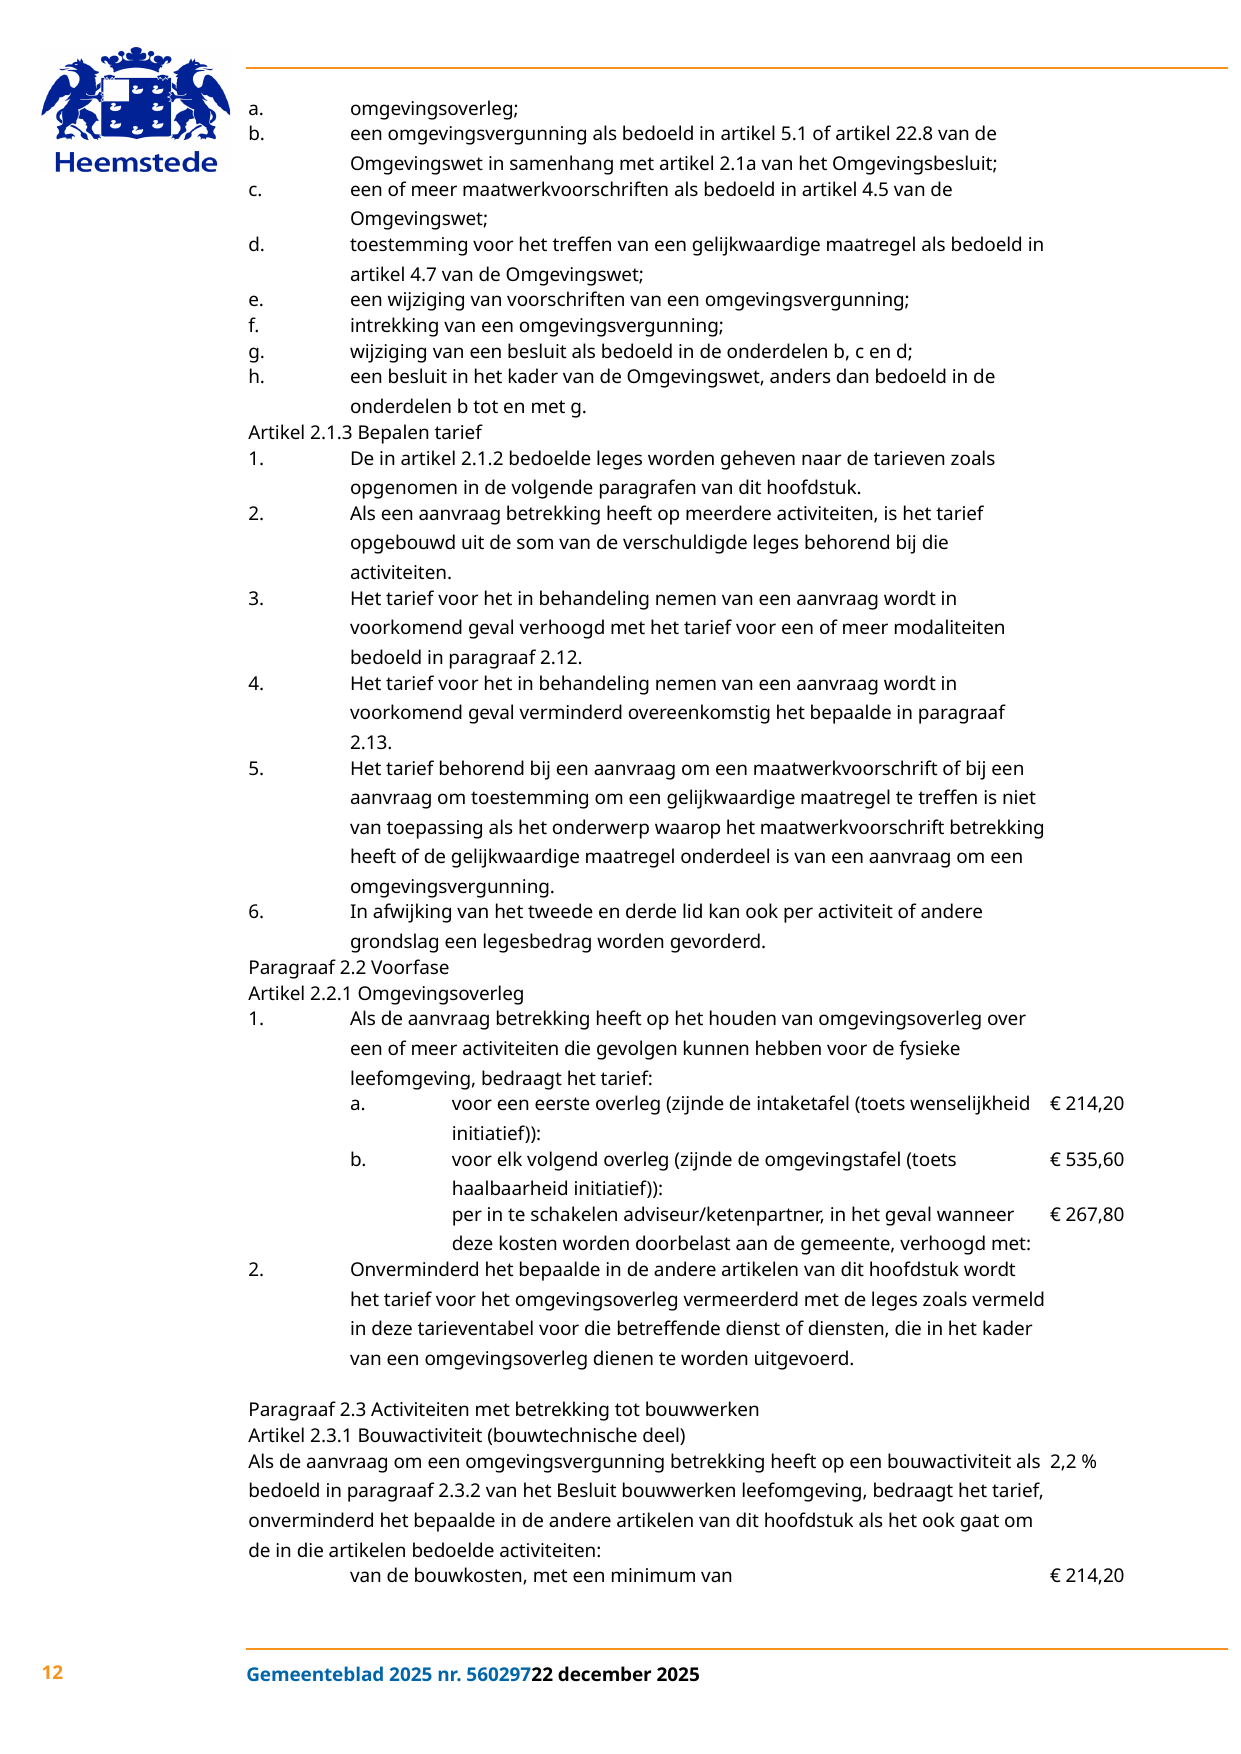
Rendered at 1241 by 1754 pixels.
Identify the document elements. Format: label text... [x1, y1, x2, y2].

table_cell € 214,20 [1050, 1090, 1152, 1146]
table_cell [1050, 445, 1152, 500]
table_cell [1050, 1371, 1152, 1397]
table_cell 4. [248, 670, 350, 755]
table_cell 3. [248, 585, 350, 670]
table_cell 2. [248, 500, 350, 585]
table_cell toestemming voor het treffen van een gelijkwaardige maatregel als bedoeld in artikel 4.7 van de Omgevingswet; [350, 231, 1050, 286]
table_cell voor een eerste overleg (zijnde de intaketafel (toets wenselijkheid initiatief)): [452, 1090, 1050, 1146]
table_cell [350, 1201, 452, 1256]
table_cell [1050, 500, 1152, 585]
table_cell Het tarief behorend bij een aanvraag om een maatwerkvoorschrift of bij een aanvraag om toestemming om een gelijkwaardige maatregel te treffen is niet van toepassing als het onderwerp waarop het maatwerkvoorschrift betrekking heeft of de gelijkwaardige maatregel onderdeel is van een aanvraag om een omgevingsvergunning. [350, 755, 1050, 899]
table_cell Paragraaf 2.3 Activiteiten met betrekking tot bouwwerken [248, 1397, 1050, 1422]
table_cell [248, 1371, 1050, 1397]
table_cell Onverminderd het bepaalde in de andere artikelen van dit hoofdstuk wordt het tarief voor het omgevingsoverleg vermeerderd met de leges zoals vermeld in deze tarieventabel voor die betreffende dienst of diensten, die in het kader van een omgevingsoverleg dienen te worden uitgevoerd. [350, 1256, 1050, 1371]
table_cell [1050, 755, 1152, 899]
table_cell h. [248, 364, 350, 419]
table_cell [1050, 312, 1152, 338]
table_cell [248, 1146, 350, 1201]
table_cell 2. [248, 1256, 350, 1371]
table_cell Artikel 2.1.3 Bepalen tarief [248, 419, 1050, 445]
table_cell van de bouwkosten, met een minimum van [350, 1563, 1050, 1588]
table_cell Als de aanvraag betrekking heeft op het houden van omgevingsoverleg over een of meer activiteiten die gevolgen kunnen hebben voor de fysieke leefomgeving, bedraagt het tarief: [350, 1006, 1050, 1090]
table_cell [1050, 286, 1152, 312]
table_cell [248, 1201, 350, 1256]
table_cell een wijziging van voorschriften van een omgevingsvergunning; [350, 286, 1050, 312]
table_cell e. [248, 286, 350, 312]
table_cell Artikel 2.3.1 Bouwactiviteit (bouwtechnische deel) [248, 1422, 1050, 1448]
table_cell [248, 1563, 350, 1588]
table_cell 6. [248, 899, 350, 954]
table_cell [1050, 176, 1152, 231]
table_cell € 267,80 [1050, 1201, 1152, 1256]
table_cell [1050, 585, 1152, 670]
table_cell g. [248, 338, 350, 364]
picture [41, 47, 231, 172]
table_cell 1. [248, 445, 350, 500]
table_cell intrekking van een omgevingsvergunning; [350, 312, 1050, 338]
table_cell [1050, 980, 1152, 1006]
table_cell In afwijking van het tweede en derde lid kan ook per activiteit of andere grondslag een legesbedrag worden gevorderd. [350, 899, 1050, 954]
table_cell 1. [248, 1006, 350, 1090]
table_cell wijziging van een besluit als bedoeld in de onderdelen b, c en d; [350, 338, 1050, 364]
table_cell [1050, 954, 1152, 980]
table_cell een of meer maatwerkvoorschriften als bedoeld in artikel 4.5 van de Omgevingswet; [350, 176, 1050, 231]
table_cell Paragraaf 2.2 Voorfase [248, 954, 1050, 980]
table_cell [1050, 670, 1152, 755]
table_cell [1050, 364, 1152, 419]
table_cell [1050, 338, 1152, 364]
table_cell Het tarief voor het in behandeling nemen van een aanvraag wordt in voorkomend geval verminderd overeenkomstig het bepaalde in paragraaf 2.13. [350, 670, 1050, 755]
table_cell een omgevingsvergunning als bedoeld in artikel 5.1 of artikel 22.8 van de Omgevingswet in samenhang met artikel 2.1a van het Omgevingsbesluit; [350, 121, 1050, 176]
table_cell [1050, 1006, 1152, 1090]
table_cell 5. [248, 755, 350, 899]
table_cell Het tarief voor het in behandeling nemen van een aanvraag wordt in voorkomend geval verhoogd met het tarief voor een of meer modaliteiten bedoeld in paragraaf 2.12. [350, 585, 1050, 670]
table_cell per in te schakelen adviseur/ketenpartner, in het geval wanneer deze kosten worden doorbelast aan de gemeente, verhoogd met: [452, 1201, 1050, 1256]
table_cell Artikel 2.2.1 Omgevingsoverleg [248, 980, 1050, 1006]
table_cell Als een aanvraag betrekking heeft op meerdere activiteiten, is het tarief opgebouwd uit de som van de verschuldigde leges behorend bij die activiteiten. [350, 500, 1050, 585]
table_cell omgevingsoverleg; [350, 95, 1050, 121]
table_cell d. [248, 231, 350, 286]
table_cell De in artikel 2.1.2 bedoelde leges worden geheven naar de tarieven zoals opgenomen in de volgende paragrafen van dit hoofdstuk. [350, 445, 1050, 500]
table_cell [1050, 419, 1152, 445]
table_cell € 214,20 [1050, 1563, 1152, 1588]
table_cell € 535,60 [1050, 1146, 1152, 1201]
table_cell b. [350, 1146, 452, 1201]
table_cell Als de aanvraag om een omgevingsvergunning betrekking heeft op een bouwactiviteit als bedoeld in paragraaf 2.3.2 van het Besluit bouwwerken leefomgeving, bedraagt het tarief, onverminderd het bepaalde in de andere artikelen van dit hoofdstuk als het ook gaat om de in die artikelen bedoelde activiteiten: [248, 1448, 1050, 1562]
table_cell f. [248, 312, 350, 338]
table_cell [1050, 1397, 1152, 1422]
table_cell [1050, 899, 1152, 954]
table_cell voor elk volgend overleg (zijnde de omgevingstafel (toets haalbaarheid initiatief)): [452, 1146, 1050, 1201]
table_cell b. [248, 121, 350, 176]
table_cell [1050, 231, 1152, 286]
table_cell [248, 1090, 350, 1146]
table_cell a. [248, 95, 350, 121]
table_cell [1050, 121, 1152, 176]
table_cell een besluit in het kader van de Omgevingswet, anders dan bedoeld in de onderdelen b tot en met g. [350, 364, 1050, 419]
table_cell a. [350, 1090, 452, 1146]
table_cell [1050, 1256, 1152, 1371]
table_cell [1050, 1422, 1152, 1448]
table_cell c. [248, 176, 350, 231]
table_cell [1050, 95, 1152, 121]
table_cell 2,2 % [1050, 1448, 1152, 1562]
